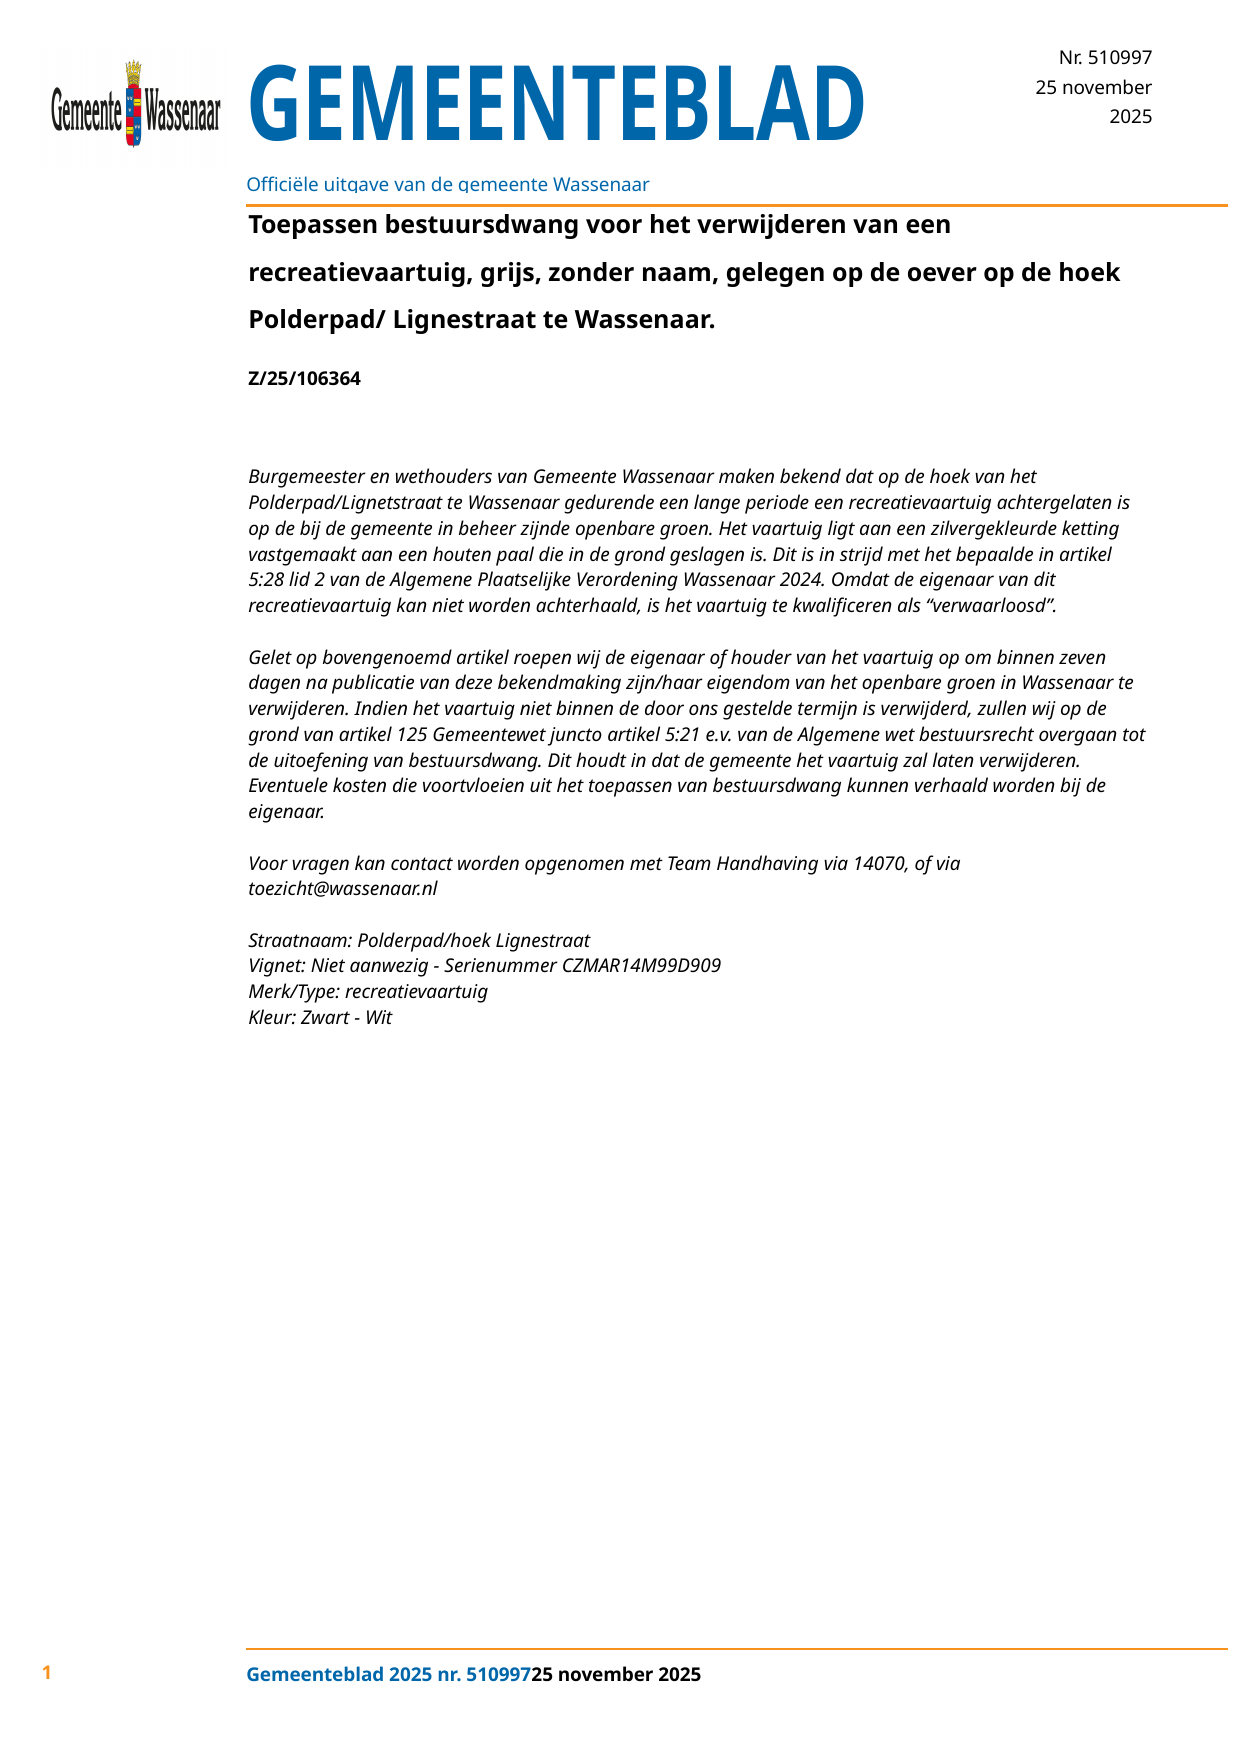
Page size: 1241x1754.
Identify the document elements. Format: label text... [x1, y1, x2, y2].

text Merk/Type: recreatievaartuig [248, 978, 1152, 1004]
text Vignet: Niet aanwezig - Serienummer CZMAR14M99D909 [248, 953, 1152, 978]
text Voor vragen kan contact worden opgenomen met Team Handhaving via 14070, of via toezicht@wassenaar.nl [248, 850, 1152, 901]
text Burgemeester en wethouders van Gemeente Wassenaar maken bekend dat op de hoek van het Polderpad/Lignetstraat te Wassenaar gedurende een lange periode een recreatievaartuig achtergelaten is op de bij de gemeente in beheer zijnde openbare groen. Het vaartuig ligt aan een zilvergekleurde ketting vastgemaakt aan een houten paal die in de grond geslagen is. Dit is in strijd met het bepaalde in artikel 5:28 lid 2 van de Algemene Plaatselijke Verordening Wassenaar 2024. Omdat de eigenaar van dit recreatievaartuig kan niet worden achterhaald, is het vaartuig te kwalificeren als “verwaarloosd”. [248, 464, 1152, 618]
text Z/25/106364 [248, 366, 1152, 391]
text Gelet op bovengenoemd artikel roepen wij de eigenaar of houder van het vaartuig op om binnen zeven dagen na publicatie van deze bekendmaking zijn/haar eigendom van het openbare groen in Wassenaar te verwijderen. Indien het vaartuig niet binnen de door ons gestelde termijn is verwijderd, zullen wij op de grond van artikel 125 Gemeentewet juncto artikel 5:21 e.v. van de Algemene wet bestuursrecht overgaan tot de uitoefening van bestuursdwang. Dit houdt in dat de gemeente het vaartuig zal laten verwijderen. Eventuele kosten die voortvloeien uit het toepassen van bestuursdwang kunnen verhaald worden bij de eigenaar. [248, 644, 1152, 824]
text Straatnaam: Polderpad/hoek Lignestraat [248, 927, 1152, 953]
text Toepassen bestuursdwang voor het verwijderen van een recreatievaartuig, grijs, zonder naam, gelegen op de oever op de hoek Polderpad/ Lignestraat te Wassenaar. [248, 207, 1152, 336]
text Kleur: Zwart - Wit [248, 1004, 1152, 1030]
picture [41, 47, 231, 172]
